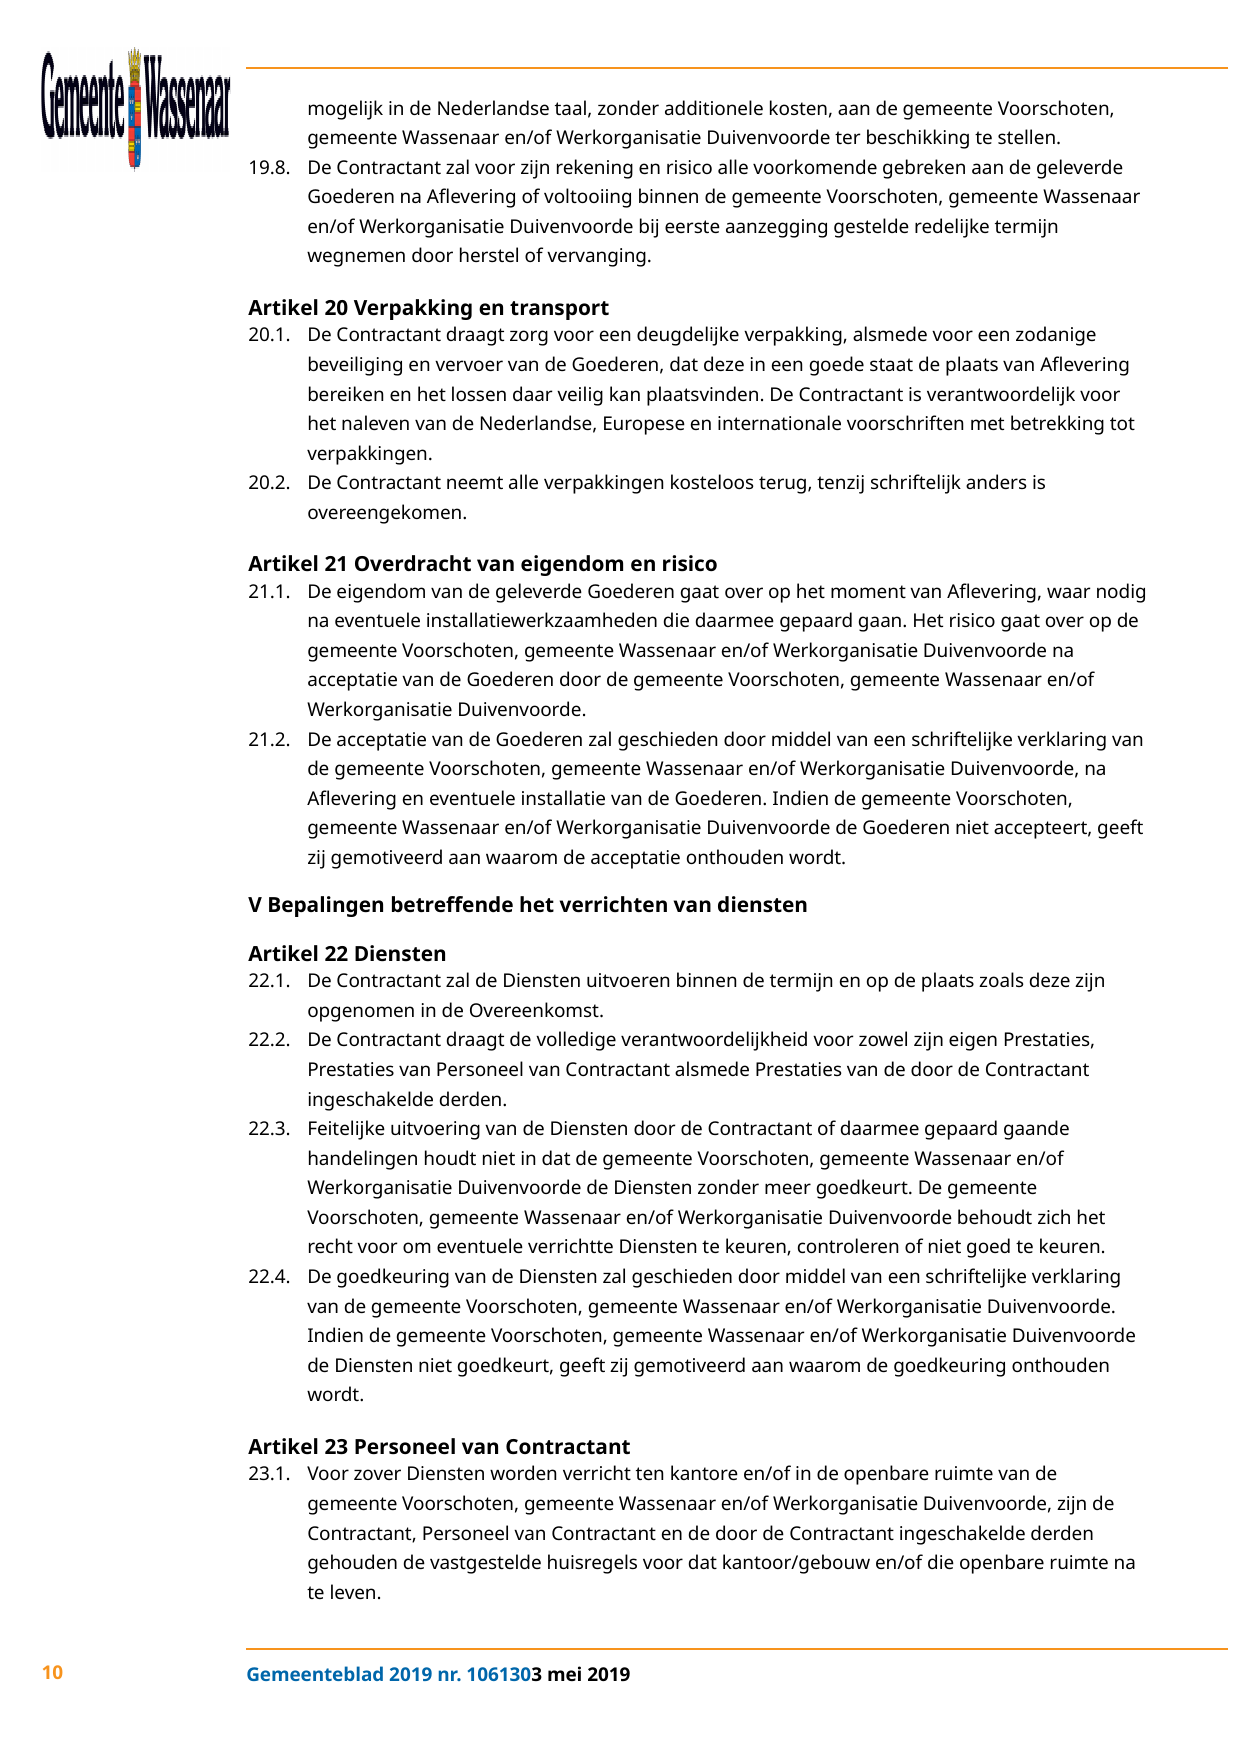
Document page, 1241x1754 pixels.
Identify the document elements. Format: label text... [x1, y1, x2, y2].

list De Contractant zal voor zijn rekening en risico alle voorkomende gebreken aan de geleverde Goederen na Aflevering of voltooiing binnen de gemeente Voorschoten, gemeente Wassenaar en/of Werkorganisatie Duivenvoorde bij eerste aanzegging gestelde redelijke termijn wegnemen door herstel of vervanging. [248, 154, 1152, 268]
list De Contractant draagt zorg voor een deugdelijke verpakking, alsmede voor een zodanige beveiliging en vervoer van de Goederen, dat deze in een goede staat de plaats van Aflevering bereiken en het lossen daar veilig kan plaatsvinden. De Contractant is verantwoordelijk voor het naleven van de Nederlandse, Europese en internationale voorschriften met betrekking tot verpakkingen. [248, 322, 1152, 466]
text Artikel 20 Verpakking en transport [248, 293, 1152, 322]
list De goedkeuring van de Diensten zal geschieden door middel van een schriftelijke verklaring van de gemeente Voorschoten, gemeente Wassenaar en/of Werkorganisatie Duivenvoorde. Indien de gemeente Voorschoten, gemeente Wassenaar en/of Werkorganisatie Duivenvoorde de Diensten niet goedkeurt, geeft zij gemotiveerd aan waarom de goedkeuring onthouden wordt. [248, 1263, 1152, 1407]
list Feitelijke uitvoering van de Diensten door de Contractant of daarmee gepaard gaande handelingen houdt niet in dat de gemeente Voorschoten, gemeente Wassenaar en/of Werkorganisatie Duivenvoorde de Diensten zonder meer goedkeurt. De gemeente Voorschoten, gemeente Wassenaar en/of Werkorganisatie Duivenvoorde behoudt zich het recht voor om eventuele verrichtte Diensten te keuren, controleren of niet goed te keuren. [248, 1115, 1152, 1259]
picture [41, 47, 231, 172]
text Artikel 23 Personeel van Contractant [248, 1432, 1152, 1461]
list Voor zover Diensten worden verricht ten kantore en/of in de openbare ruimte van de gemeente Voorschoten, gemeente Wassenaar en/of Werkorganisatie Duivenvoorde, zijn de Contractant, Personeel van Contractant en de door de Contractant ingeschakelde derden gehouden de vastgestelde huisregels voor dat kantoor/gebouw en/of die openbare ruimte na te leven. [248, 1461, 1152, 1604]
text Artikel 21 Overdracht van eigendom en risico [248, 549, 1152, 578]
list De Contractant zal de Diensten uitvoeren binnen de termijn en op de plaats zoals deze zijn opgenomen in de Overeenkomst. [248, 967, 1152, 1023]
list De Contractant neemt alle verpakkingen kosteloos terug, tenzij schriftelijk anders is overeengekomen. [248, 469, 1152, 525]
list mogelijk in de Nederlandse taal, zonder additionele kosten, aan de gemeente Voorschoten, gemeente Wassenaar en/of Werkorganisatie Duivenvoorde ter beschikking te stellen. [248, 95, 1152, 150]
list De acceptatie van de Goederen zal geschieden door middel van een schriftelijke verklaring van de gemeente Voorschoten, gemeente Wassenaar en/of Werkorganisatie Duivenvoorde, na Aflevering en eventuele installatie van de Goederen. Indien de gemeente Voorschoten, gemeente Wassenaar en/of Werkorganisatie Duivenvoorde de Goederen niet accepteert, geeft zij gemotiveerd aan waarom de acceptatie onthouden wordt. [248, 726, 1152, 870]
list De eigendom van de geleverde Goederen gaat over op het moment van Aflevering, waar nodig na eventuele installatiewerkzaamheden die daarmee gepaard gaan. Het risico gaat over op de gemeente Voorschoten, gemeente Wassenaar en/of Werkorganisatie Duivenvoorde na acceptatie van de Goederen door de gemeente Voorschoten, gemeente Wassenaar en/of Werkorganisatie Duivenvoorde. [248, 578, 1152, 722]
text Artikel 22 Diensten [248, 939, 1152, 967]
list De Contractant draagt de volledige verantwoordelijkheid voor zowel zijn eigen Prestaties, Prestaties van Personeel van Contractant alsmede Prestaties van de door de Contractant ingeschakelde derden. [248, 1027, 1152, 1112]
text V Bepalingen betreffende het verrichten van diensten [248, 890, 1152, 918]
